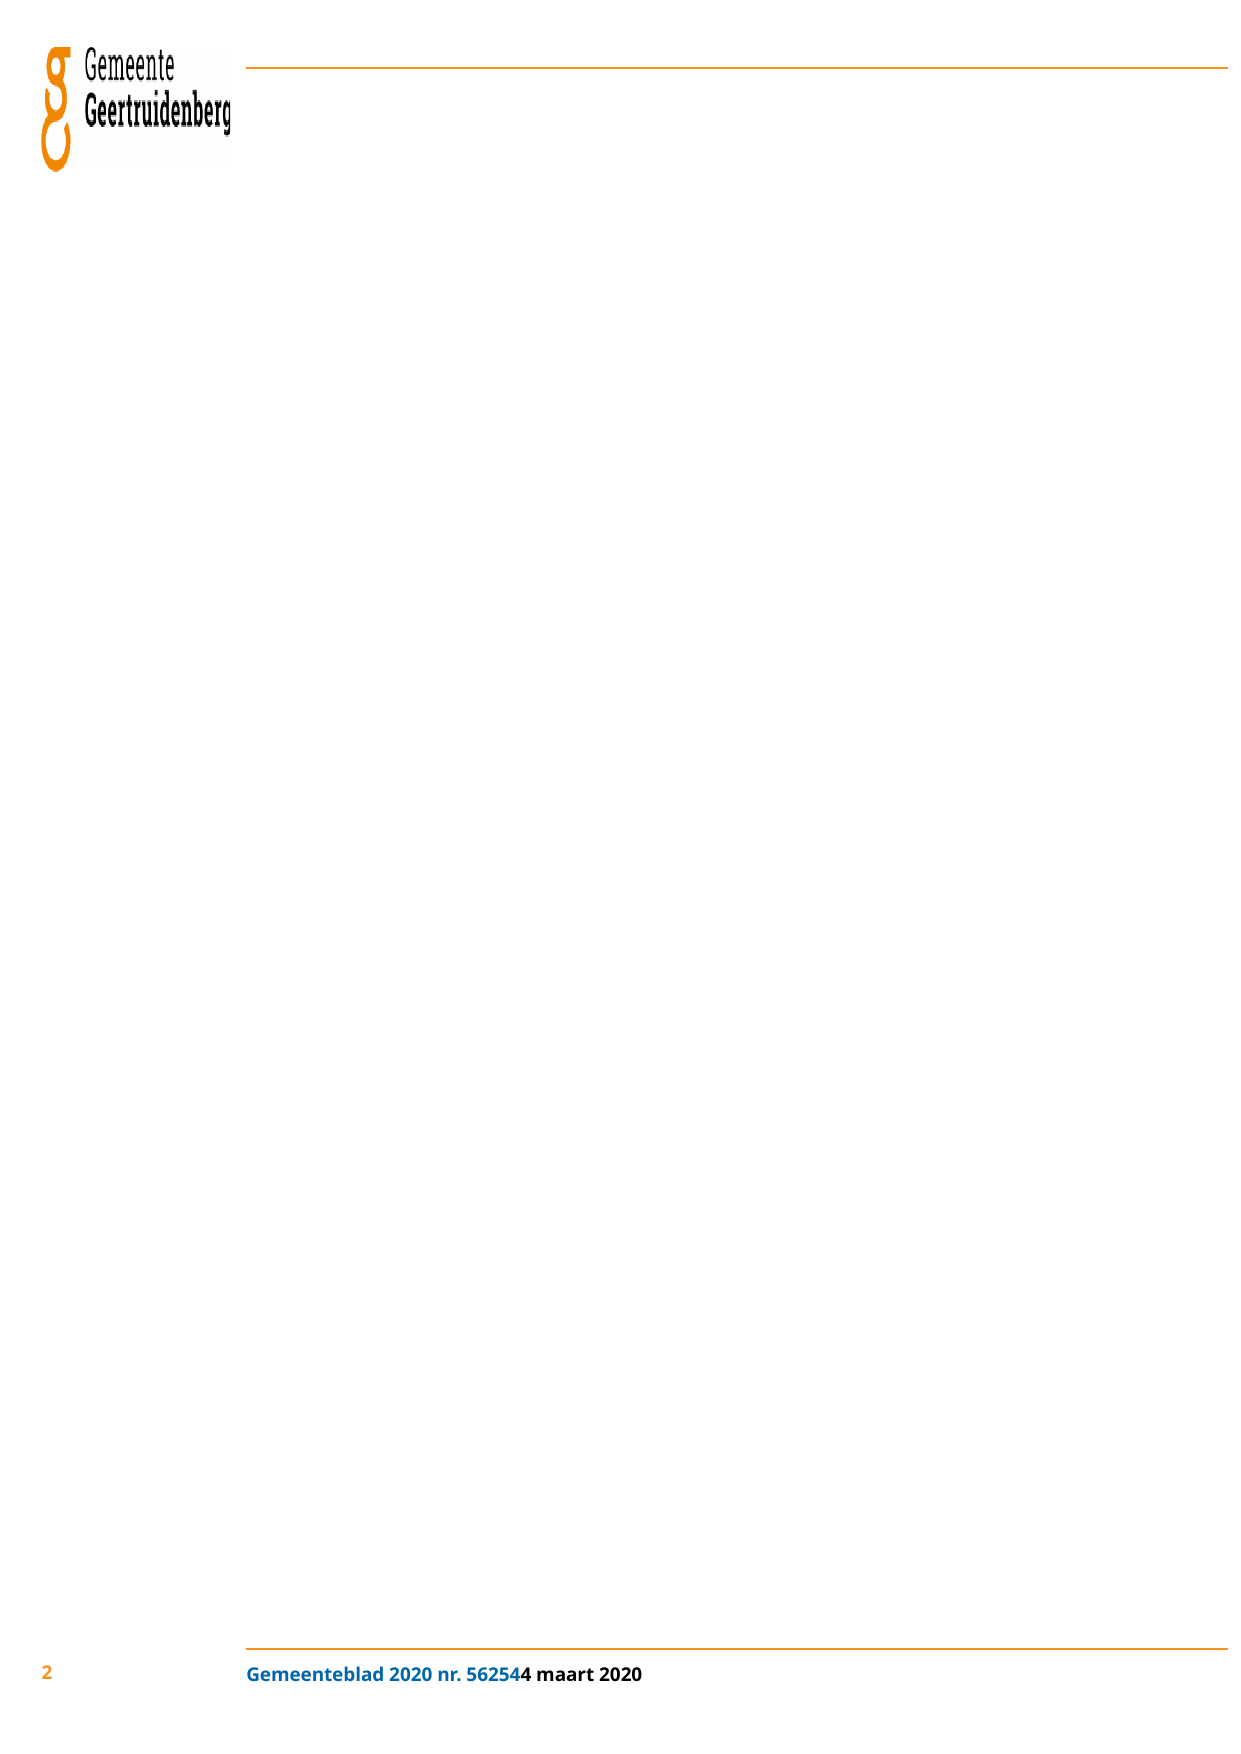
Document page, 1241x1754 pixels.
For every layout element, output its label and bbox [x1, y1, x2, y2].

picture [41, 47, 231, 172]
